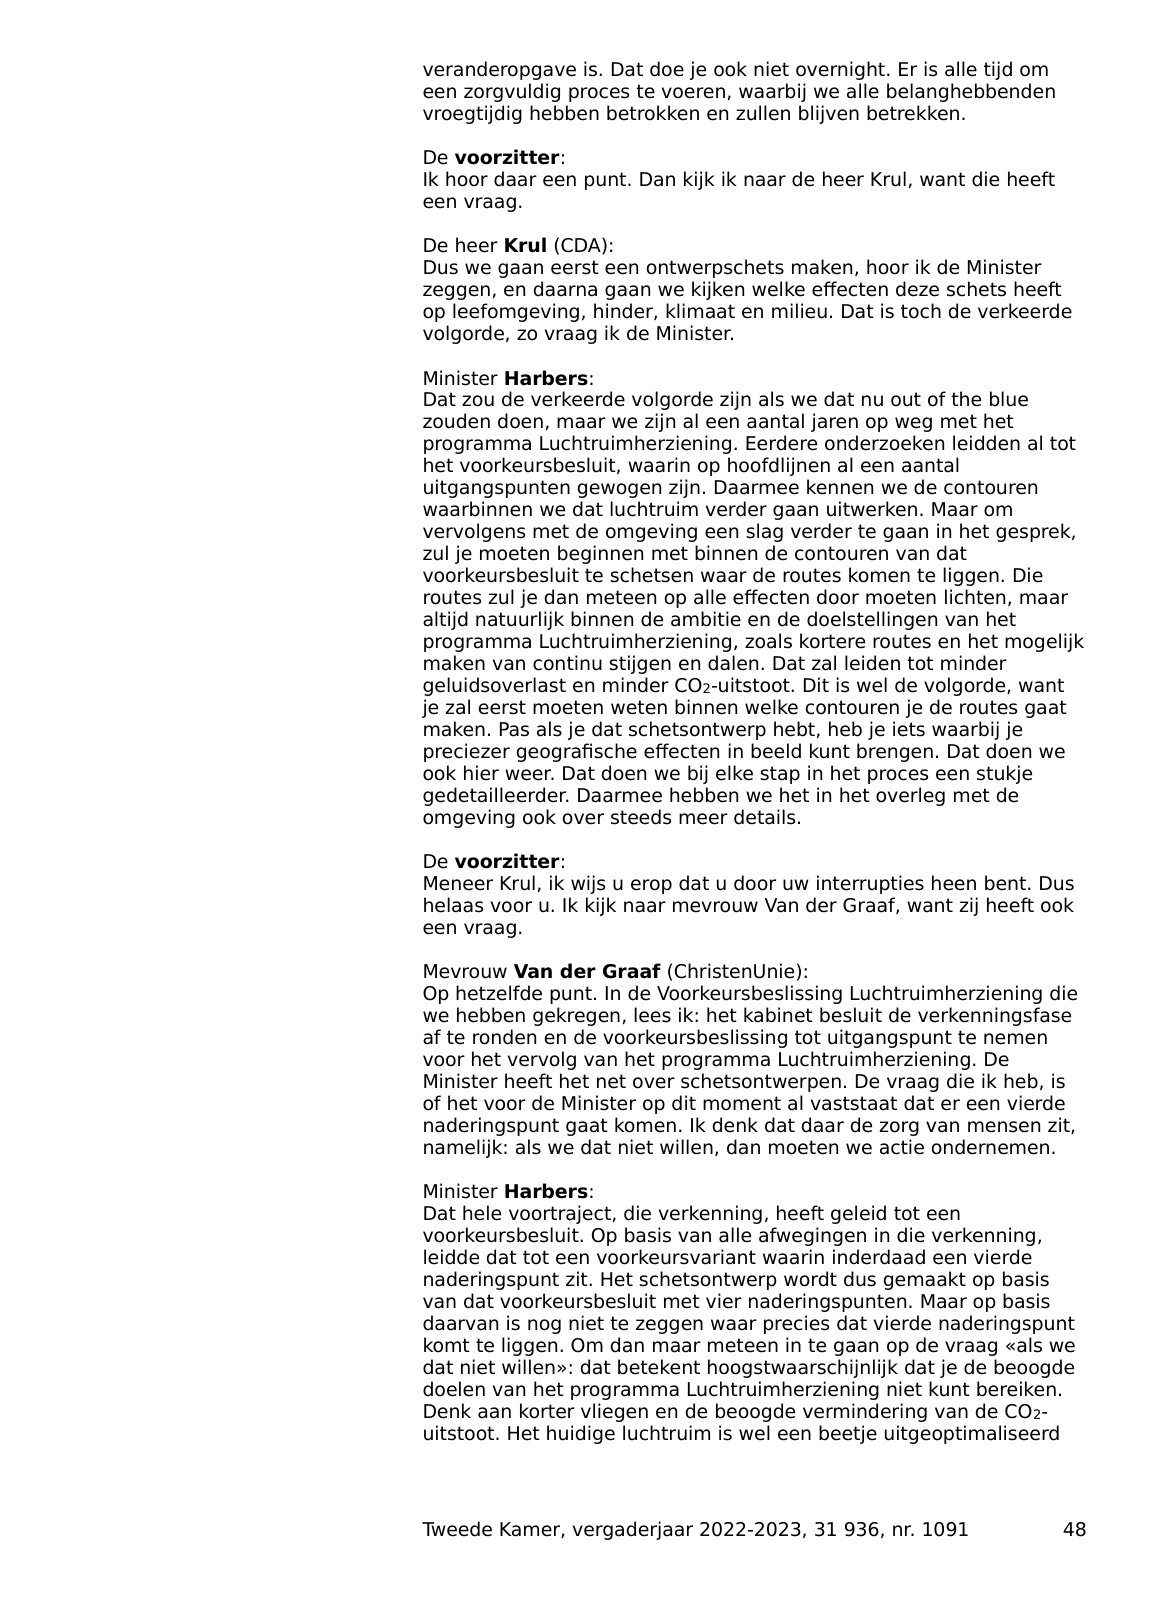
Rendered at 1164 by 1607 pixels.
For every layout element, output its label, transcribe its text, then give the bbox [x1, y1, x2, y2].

text veranderopgave is. Dat doe je ook niet overnight. Er is alle tijd om een zorgvuldig proces te voeren, waarbij we alle belanghebbenden vroegtijdig hebben betrokken en zullen blijven betrekken. [422, 59, 1087, 125]
text Mevrouw Van der Graaf (ChristenUnie): [422, 961, 1087, 983]
text Dat zou de verkeerde volgorde zijn als we dat nu out of the blue zouden doen, maar we zijn al een aantal jaren op weg met het programma Luchtruimherziening. Eerdere onderzoeken leidden al tot het voorkeursbesluit, waarin op hoofdlijnen al een aantal uitgangspunten gewogen zijn. Daarmee kennen we de contouren waarbinnen we dat luchtruim verder gaan uitwerken. Maar om vervolgens met de omgeving een slag verder te gaan in het gesprek, zul je moeten beginnen met binnen de contouren van dat voorkeursbesluit te schetsen waar de routes komen te liggen. Die routes zul je dan meteen op alle effecten door moeten lichten, maar altijd natuurlijk binnen de ambitie en de doelstellingen van het programma Luchtruimherziening, zoals kortere routes en het mogelijk maken van continu stijgen en dalen. Dat zal leiden tot minder geluidsoverlast en minder CO2-uitstoot. Dit is wel de volgorde, want je zal eerst moeten weten binnen welke contouren je de routes gaat maken. Pas als je dat schetsontwerp hebt, heb je iets waarbij je preciezer geografische effecten in beeld kunt brengen. Dat doen we ook hier weer. Dat doen we bij elke stap in het proces een stukje gedetailleerder. Daarmee hebben we het in het overleg met de omgeving ook over steeds meer details. [422, 389, 1087, 829]
text Op hetzelfde punt. In de Voorkeursbeslissing Luchtruimherziening die we hebben gekregen, lees ik: het kabinet besluit de verkenningsfase af te ronden en de voorkeursbeslissing tot uitgangspunt te nemen voor het vervolg van het programma Luchtruimherziening. De Minister heeft het net over schetsontwerpen. De vraag die ik heb, is of het voor de Minister op dit moment al vaststaat dat er een vierde naderingspunt gaat komen. Ik denk dat daar de zorg van mensen zit, namelijk: als we dat niet willen, dan moeten we actie ondernemen. [422, 983, 1087, 1159]
text Minister Harbers: [422, 1181, 1087, 1203]
text Dat hele voortraject, die verkenning, heeft geleid tot een voorkeursbesluit. Op basis van alle afwegingen in die verkenning, leidde dat tot een voorkeursvariant waarin inderdaad een vierde naderingspunt zit. Het schetsontwerp wordt dus gemaakt op basis van dat voorkeursbesluit met vier naderingspunten. Maar op basis daarvan is nog niet te zeggen waar precies dat vierde naderingspunt komt te liggen. Om dan maar meteen in te gaan op de vraag «als we dat niet willen»: dat betekent hoogstwaarschijnlijk dat je de beoogde doelen van het programma Luchtruimherziening niet kunt bereiken. Denk aan korter vliegen en de beoogde vermindering van de CO2-uitstoot. Het huidige luchtruim is wel een beetje uitgeoptimaliseerd [422, 1203, 1087, 1445]
text Meneer Krul, ik wijs u erop dat u door uw interrupties heen bent. Dus helaas voor u. Ik kijk naar mevrouw Van der Graaf, want zij heeft ook een vraag. [422, 873, 1087, 939]
text Dus we gaan eerst een ontwerpschets maken, hoor ik de Minister zeggen, en daarna gaan we kijken welke effecten deze schets heeft op leefomgeving, hinder, klimaat en milieu. Dat is toch de verkeerde volgorde, zo vraag ik de Minister. [422, 257, 1087, 345]
text De voorzitter: [422, 147, 1087, 169]
text Ik hoor daar een punt. Dan kijk ik naar de heer Krul, want die heeft een vraag. [422, 169, 1087, 213]
text De heer Krul (CDA): [422, 235, 1087, 257]
text Minister Harbers: [422, 367, 1087, 389]
text De voorzitter: [422, 851, 1087, 873]
